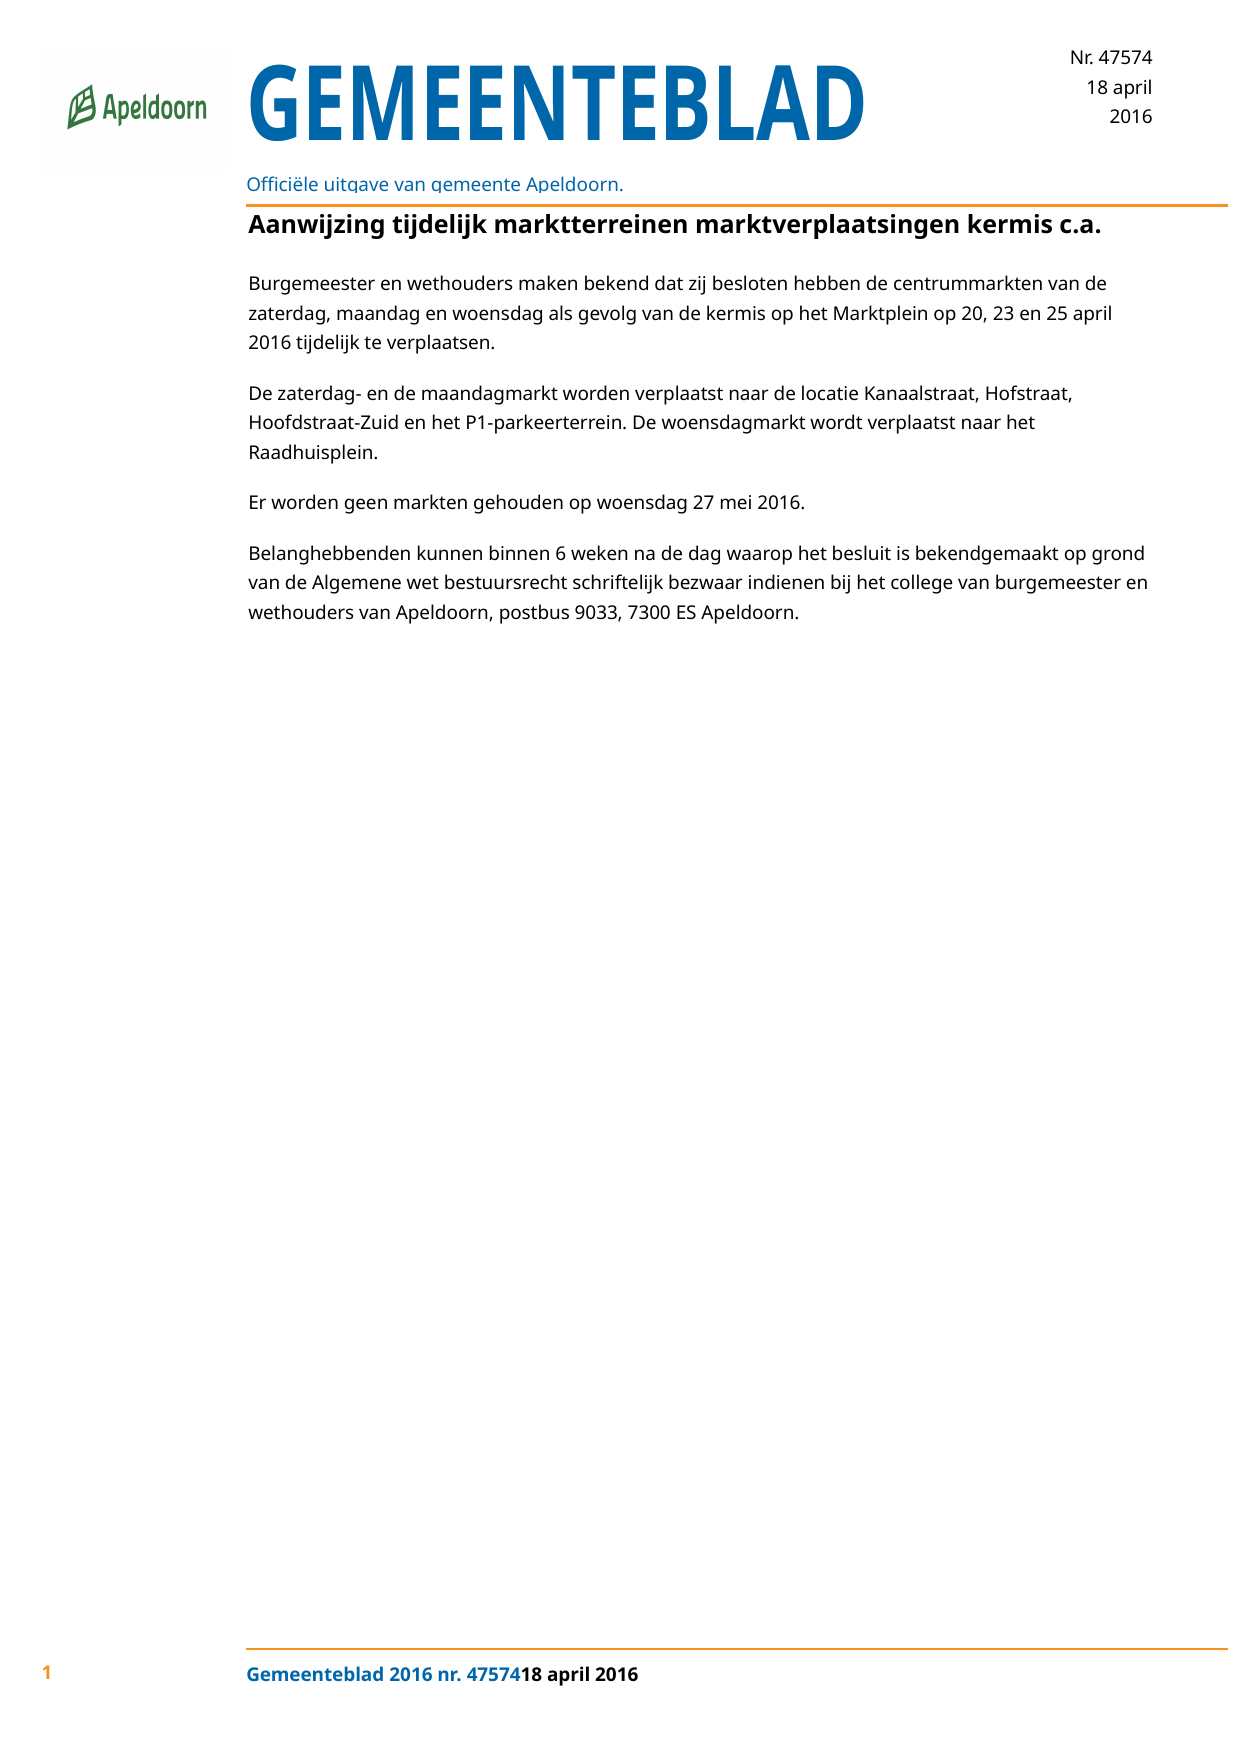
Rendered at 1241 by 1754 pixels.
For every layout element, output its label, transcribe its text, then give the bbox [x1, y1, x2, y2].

text De zaterdag- en de maandagmarkt worden verplaatst naar de locatie Kanaalstraat, Hofstraat, Hoofdstraat-Zuid en het P1-parkeerterrein. De woensdagmarkt wordt verplaatst naar het Raadhuisplein. [248, 380, 1152, 465]
text Aanwijzing tijdelijk marktterreinen marktverplaatsingen kermis c.a. [248, 207, 1152, 241]
text Er worden geen markten gehouden op woensdag 27 mei 2016. [248, 489, 1152, 515]
picture [41, 47, 231, 172]
text Belanghebbenden kunnen binnen 6 weken na de dag waarop het besluit is bekendgemaakt op grond van de Algemene wet bestuursrecht schriftelijk bezwaar indienen bij het college van burgemeester en wethouders van Apeldoorn, postbus 9033, 7300 ES Apeldoorn. [248, 540, 1152, 625]
text Burgemeester en wethouders maken bekend dat zij besloten hebben de centrummarkten van de zaterdag, maandag en woensdag als gevolg van de kermis op het Marktplein op 20, 23 en 25 april 2016 tijdelijk te verplaatsen. [248, 270, 1152, 355]
